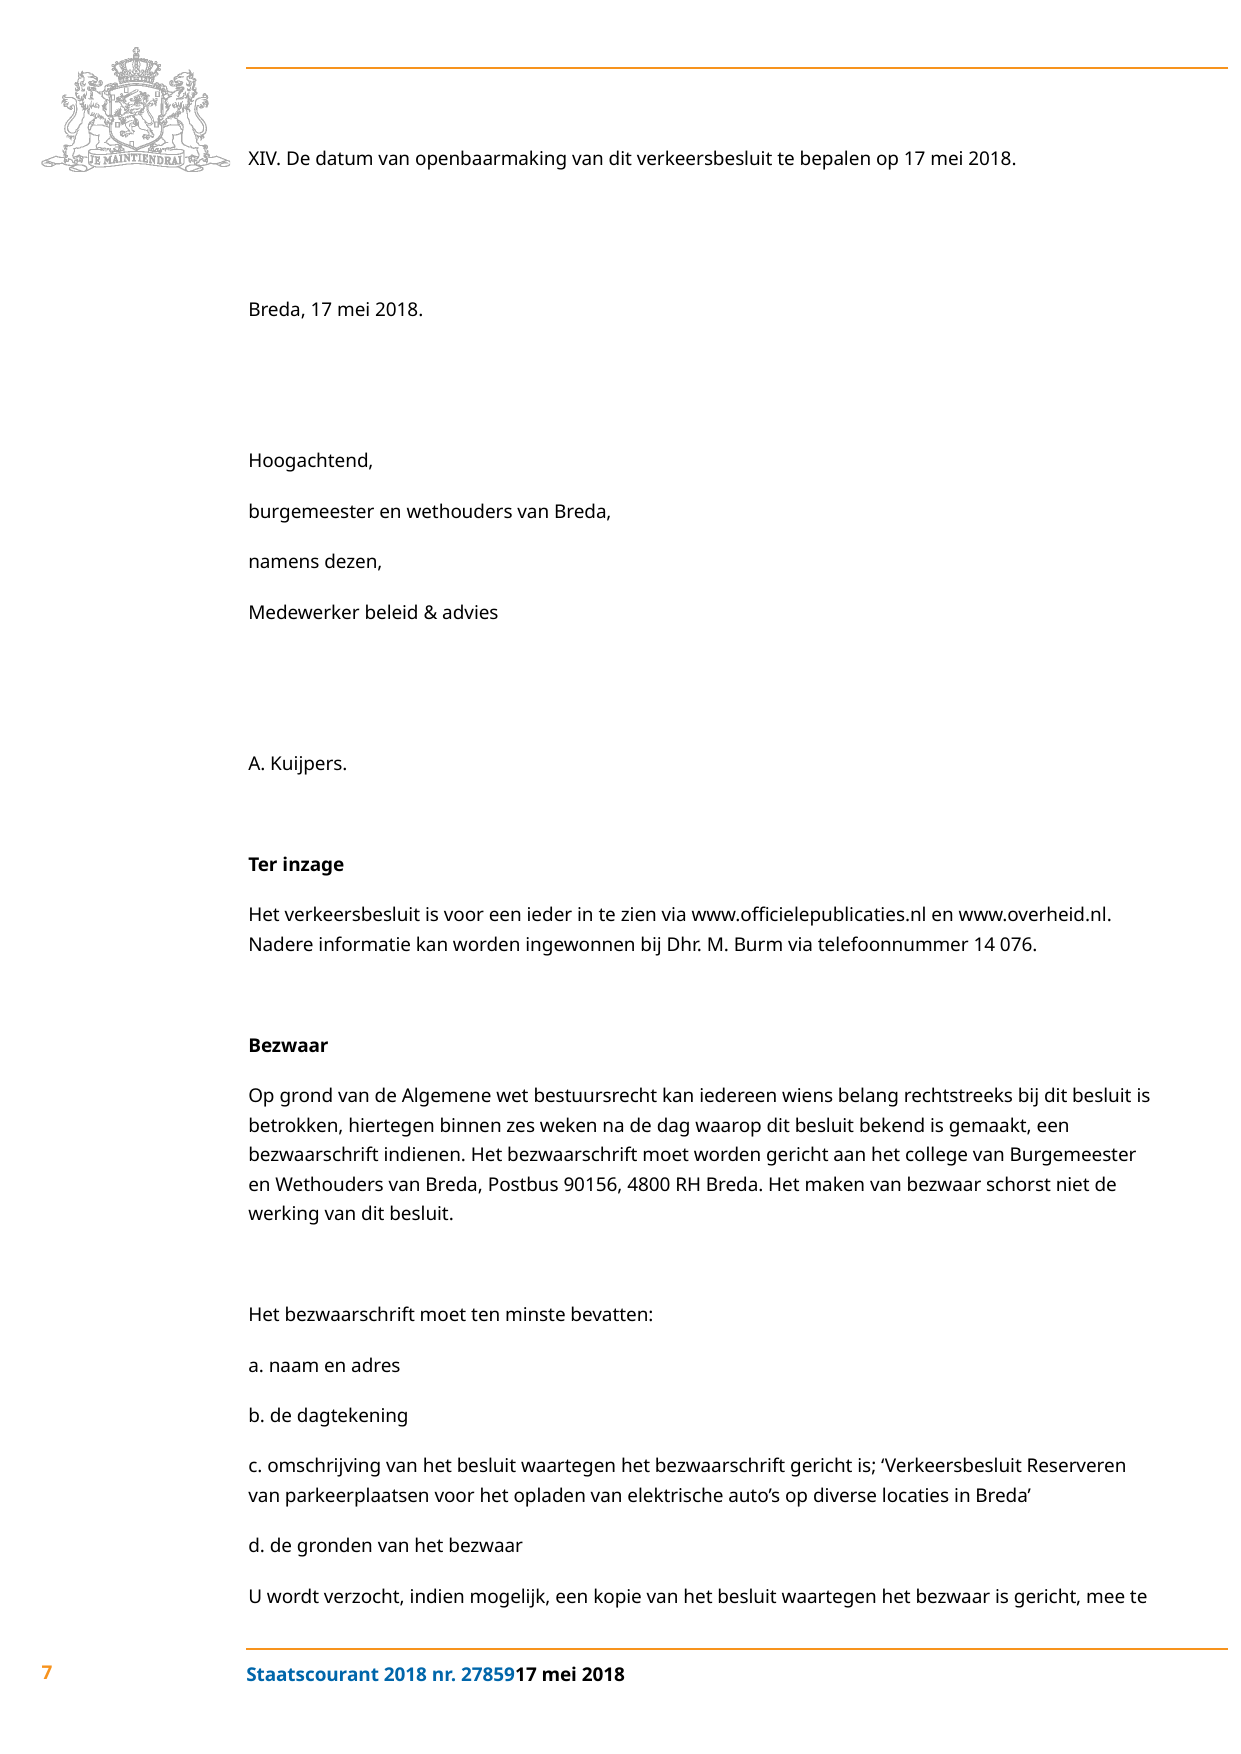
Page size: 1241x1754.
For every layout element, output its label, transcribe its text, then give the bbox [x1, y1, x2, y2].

text a. naam en adres [248, 1352, 1152, 1378]
text Op grond van de Algemene wet bestuursrecht kan iedereen wiens belang rechtstreeks bij dit besluit is betrokken, hiertegen binnen zes weken na de dag waarop dit besluit bekend is gemaakt, een bezwaarschrift indienen. Het bezwaarschrift moet worden gericht aan het college van Burgemeester en Wethouders van Breda, Postbus 90156, 4800 RH Breda. Het maken van bezwaar schorst niet de werking van dit besluit. [248, 1082, 1152, 1226]
text Bezwaar [248, 1032, 1152, 1058]
text b. de dagtekening [248, 1402, 1152, 1428]
text namens dezen, [248, 548, 1152, 574]
text A. Kuijpers. [248, 750, 1152, 776]
text XIV. De datum van openbaarmaking van dit verkeersbesluit te bepalen op 17 mei 2018. [248, 145, 1152, 171]
text Breda, 17 mei 2018. [248, 296, 1152, 322]
text burgemeester en wethouders van Breda, [248, 498, 1152, 524]
text c. omschrijving van het besluit waartegen het bezwaarschrift gericht is; ‘Verkeersbesluit Reserveren van parkeerplaatsen voor het opladen van elektrische auto’s op diverse locaties in Breda’ [248, 1453, 1152, 1508]
text Het verkeersbesluit is voor een ieder in te zien via www.officielepublicaties.nl en www.overheid.nl. Nadere informatie kan worden ingewonnen bij Dhr. M. Burm via telefoonnummer 14 076. [248, 901, 1152, 957]
text d. de gronden van het bezwaar [248, 1533, 1152, 1558]
text Hoogachtend, [248, 448, 1152, 473]
text Ter inzage [248, 851, 1152, 877]
text U wordt verzocht, indien mogelijk, een kopie van het besluit waartegen het bezwaar is gericht, mee te [248, 1583, 1152, 1609]
text Medewerker beleid & advies [248, 599, 1152, 625]
text Het bezwaarschrift moet ten minste bevatten: [248, 1301, 1152, 1327]
picture [41, 47, 231, 172]
